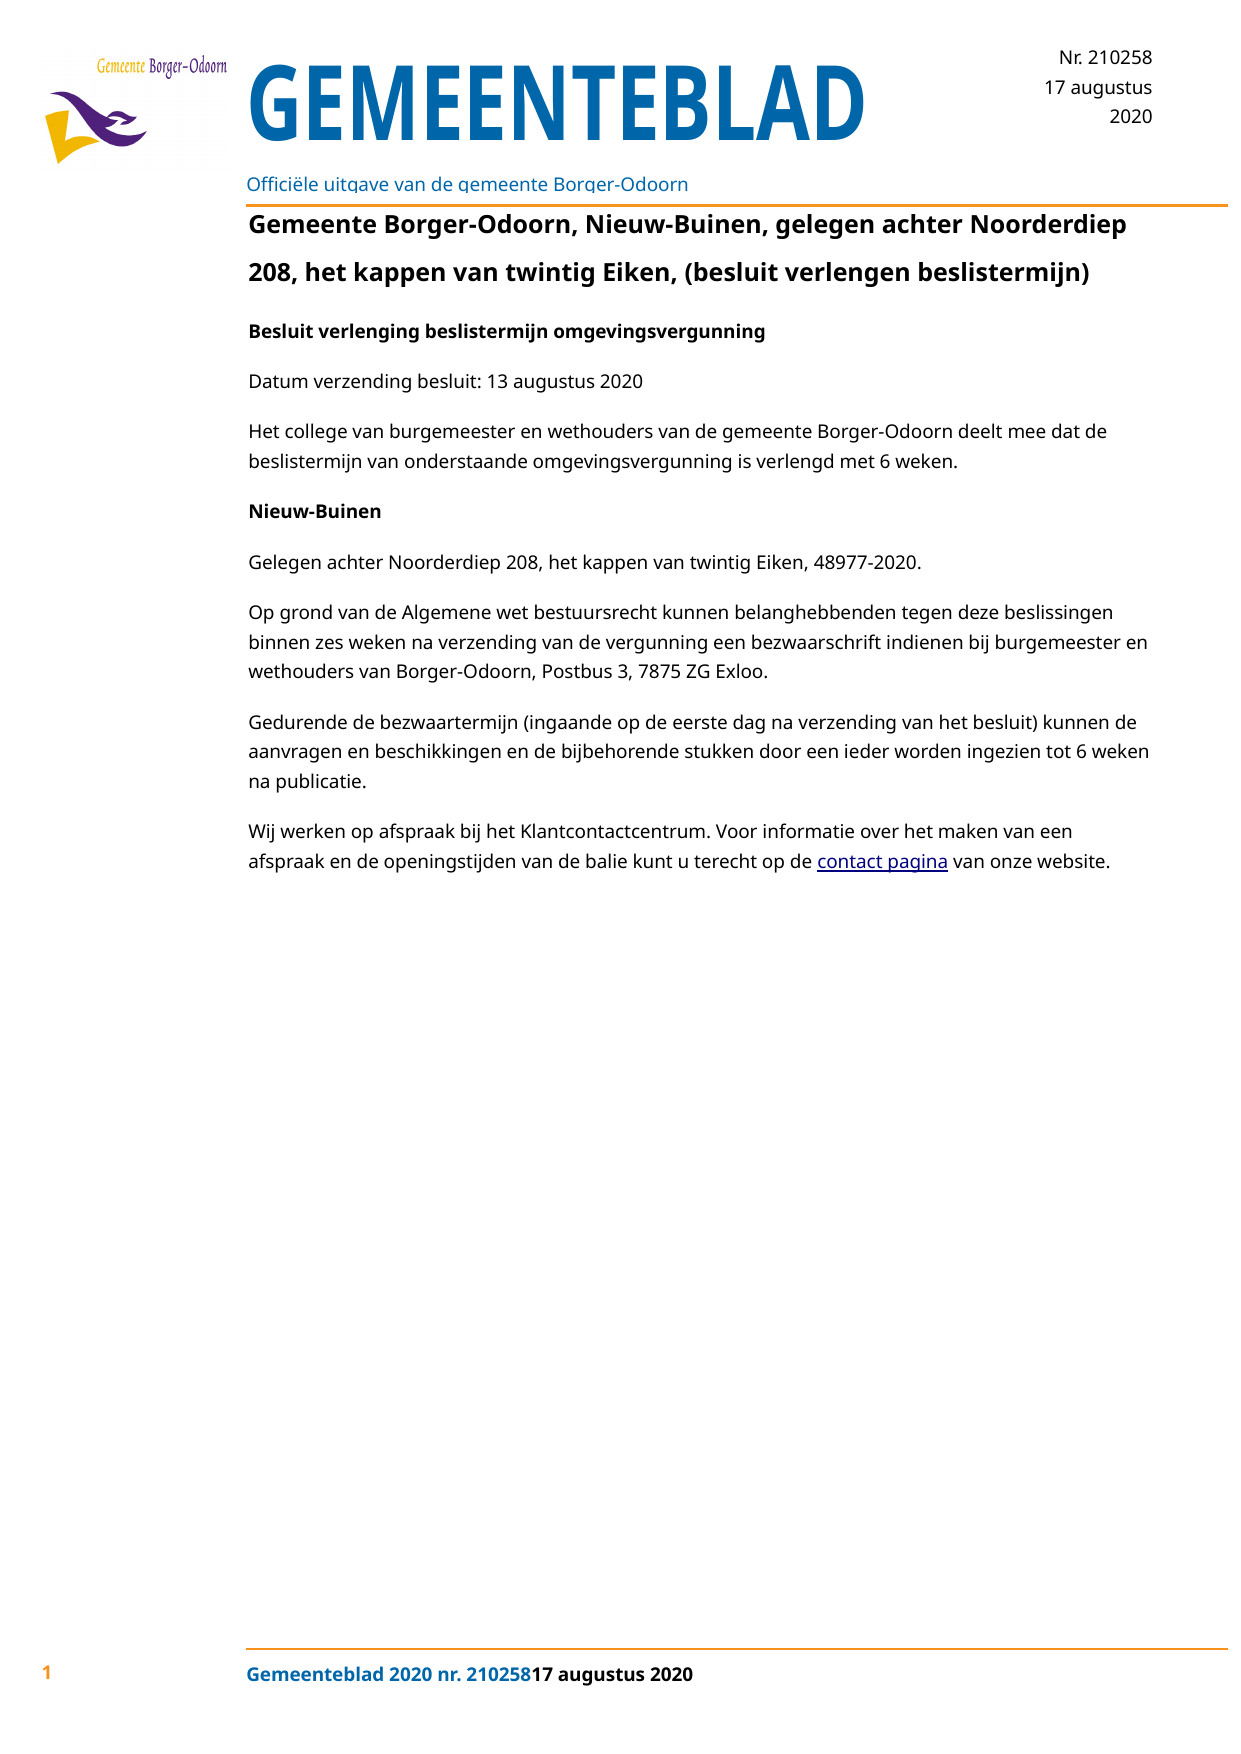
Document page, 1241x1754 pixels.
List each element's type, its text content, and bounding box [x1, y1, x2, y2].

text Nieuw-Buinen [248, 499, 1152, 524]
text Op grond van de Algemene wet bestuursrecht kunnen belanghebbenden tegen deze beslissingen binnen zes weken na verzending van de vergunning een bezwaarschrift indienen bij burgemeester en wethouders van Borger-Odoorn, Postbus 3, 7875 ZG Exloo. [248, 599, 1152, 684]
text Wij werken op afspraak bij het Klantcontactcentrum. Voor informatie over het maken van een afspraak en de openingstijden van de balie kunt u terecht op de contact pagina van onze website. [248, 819, 1152, 874]
text Gedurende de bezwaartermijn (ingaande op de eerste dag na verzending van het besluit) kunnen de aanvragen en beschikkingen en de bijbehorende stukken door een ieder worden ingezien tot 6 weken na publicatie. [248, 709, 1152, 794]
text Het college van burgemeester en wethouders van de gemeente Borger-Odoorn deelt mee dat de beslistermijn van onderstaande omgevingsvergunning is verlengd met 6 weken. [248, 419, 1152, 474]
text Gelegen achter Noorderdiep 208, het kappen van twintig Eiken, 48977-2020. [248, 549, 1152, 575]
text Datum verzending besluit: 13 augustus 2020 [248, 368, 1152, 394]
picture [41, 47, 231, 172]
text Besluit verlenging beslistermijn omgevingsvergunning [248, 318, 1152, 344]
text Gemeente Borger-Odoorn, Nieuw-Buinen, gelegen achter Noorderdiep 208, het kappen van twintig Eiken, (besluit verlengen beslistermijn) [248, 207, 1152, 288]
